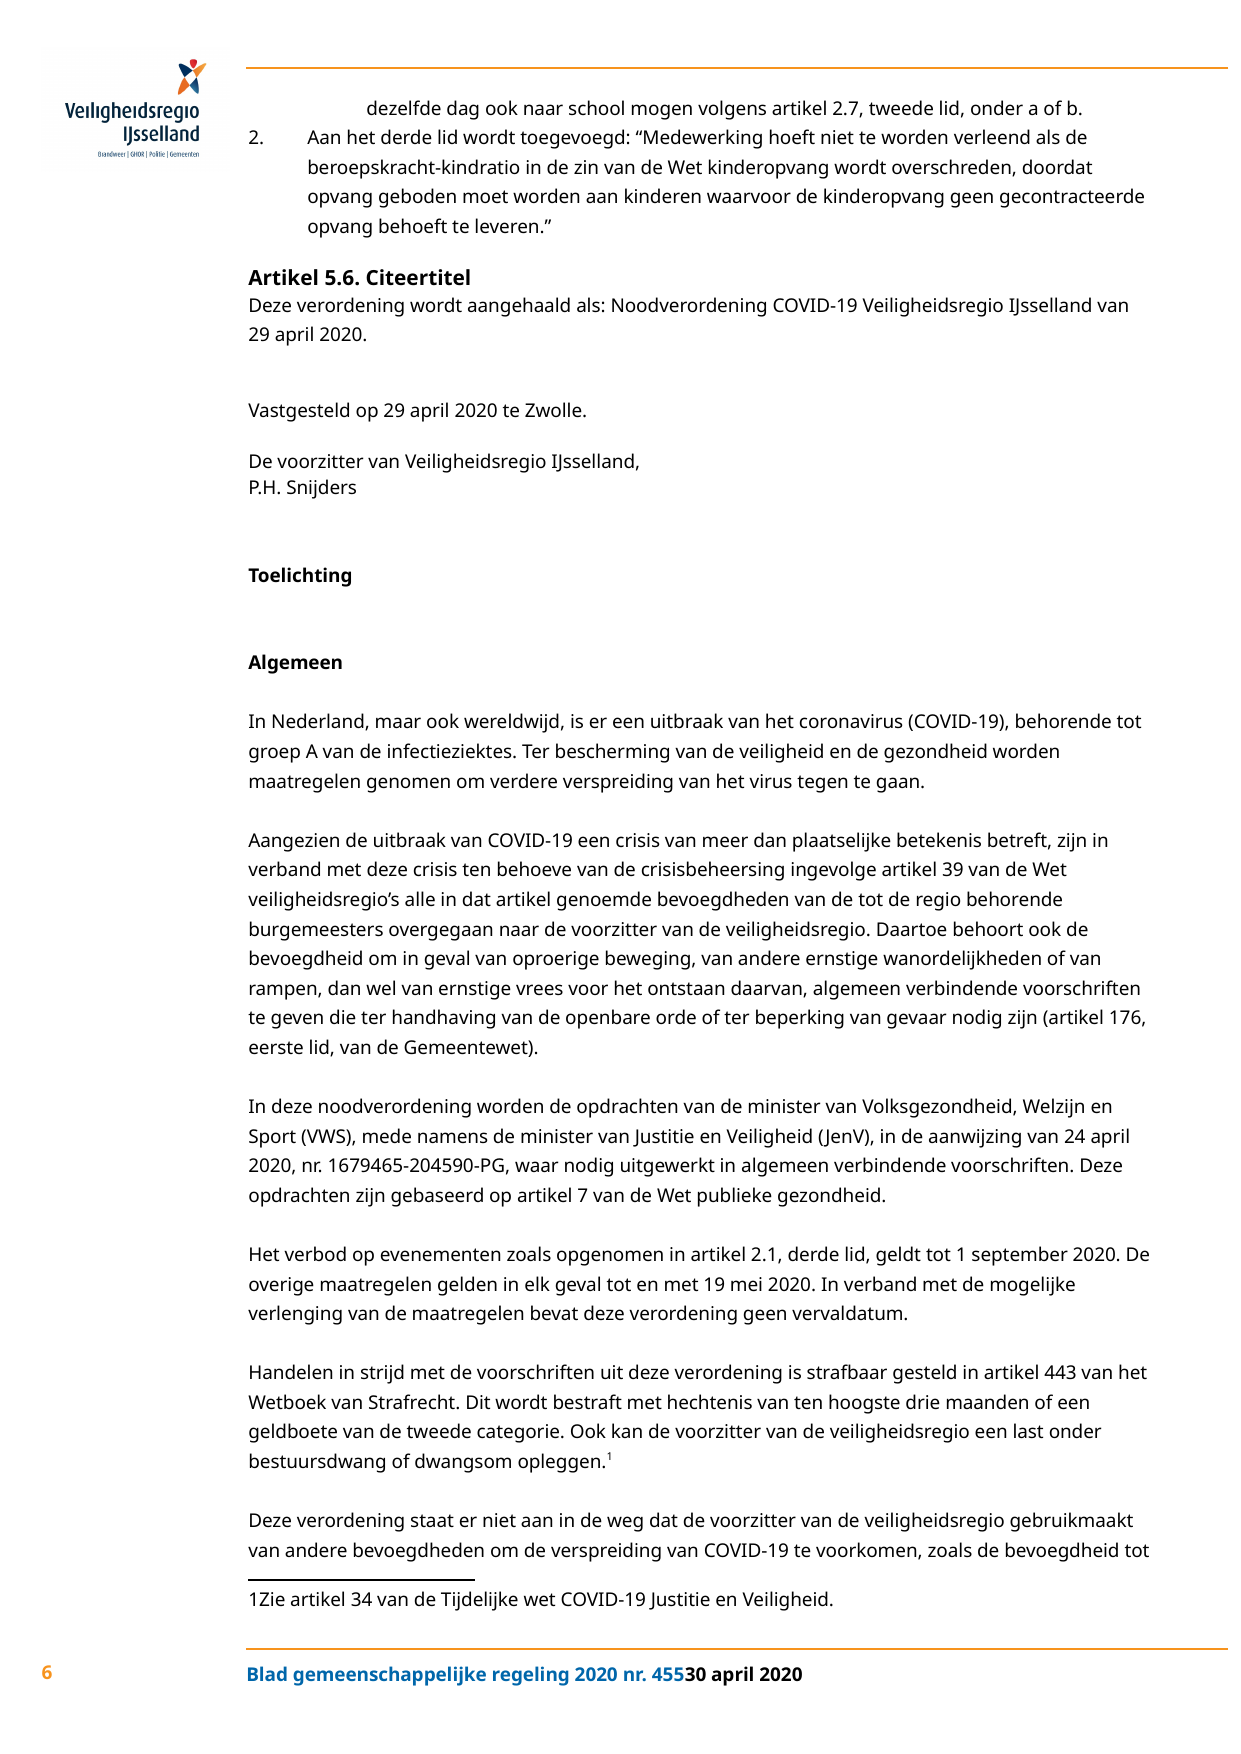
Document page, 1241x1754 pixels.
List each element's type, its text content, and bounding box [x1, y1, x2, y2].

text De voorzitter van Veiligheidsregio IJsselland, [248, 448, 1152, 474]
text Zie artikel 34 van de Tijdelijke wet COVID-19 Justitie en Veiligheid. [248, 1586, 1152, 1612]
text Deze verordening wordt aangehaald als: Noodverordening COVID-19 Veiligheidsregio IJsselland van 29 april 2020. [248, 292, 1152, 347]
text Toelichting [248, 551, 1152, 591]
text Het verbod op evenementen zoals opgenomen in artikel 2.1, derde lid, geldt tot 1 september 2020. De overige maatregelen gelden in elk geval tot en met 19 mei 2020. In verband met de mogelijke verlenging van de maatregelen bevat deze verordening geen vervaldatum. [248, 1241, 1152, 1326]
text Handelen in strijd met de voorschriften uit deze verordening is strafbaar gesteld in artikel 443 van het Wetboek van Strafrecht. Dit wordt bestraft met hechtenis van ten hoogste drie maanden of een geldboete van de tweede categorie. Ook kan de voorzitter van de veiligheidsregio een last onder bestuursdwang of dwangsom opleggen. [248, 1359, 1152, 1474]
text Artikel 5.6. Citeertitel [248, 263, 1152, 292]
list Aan het derde lid wordt toegevoegd: “Medewerking hoeft niet te worden verleend als de beroepskracht-kindratio in de zin van de Wet kinderopvang wordt overschreden, doordat opvang geboden moet worden aan kinderen waarvoor de kinderopvang geen gecontracteerde opvang behoeft te leveren.” [248, 124, 1152, 239]
picture [41, 47, 231, 172]
text Deze verordening staat er niet aan in de weg dat de voorzitter van de veiligheidsregio gebruikmaakt van andere bevoegdheden om de verspreiding van COVID-19 te voorkomen, zoals de bevoegdheid tot [248, 1507, 1152, 1563]
text Algemeen [248, 649, 1152, 675]
text In Nederland, maar ook wereldwijd, is er een uitbraak van het coronavirus (COVID-19), behorende tot groep A van de infectieziektes. Ter bescherming van de veiligheid en de gezondheid worden maatregelen genomen om verdere verspreiding van het virus tegen te gaan. [248, 709, 1152, 794]
text In deze noodverordening worden de opdrachten van de minister van Volksgezondheid, Welzijn en Sport (VWS), mede namens de minister van Justitie en Veiligheid (JenV), in de aanwijzing van 24 april 2020, nr. 1679465-204590-PG, waar nodig uitgewerkt in algemeen verbindende voorschriften. Deze opdrachten zijn gebaseerd op artikel 7 van de Wet publieke gezondheid. [248, 1093, 1152, 1208]
text Aangezien de uitbraak van COVID-19 een crisis van meer dan plaatselijke betekenis betreft, zijn in verband met deze crisis ten behoeve van de crisisbeheersing ingevolge artikel 39 van de Wet veiligheidsregio’s alle in dat artikel genoemde bevoegdheden van de tot de regio behorende burgemeesters overgegaan naar de voorzitter van de veiligheidsregio. Daartoe behoort ook de bevoegdheid om in geval van oproerige beweging, van andere ernstige wanordelijkheden of van rampen, dan wel van ernstige vrees voor het ontstaan daarvan, algemeen verbindende voorschriften te geven die ter handhaving van de openbare orde of ter beperking van gevaar nodig zijn (artikel 176, eerste lid, van de Gemeentewet). [248, 827, 1152, 1060]
text Vastgesteld op 29 april 2020 te Zwolle. [248, 397, 1152, 422]
text P.H. Snijders [248, 474, 1152, 500]
list dezelfde dag ook naar school mogen volgens artikel 2.7, tweede lid, onder a of b. [307, 95, 1152, 121]
